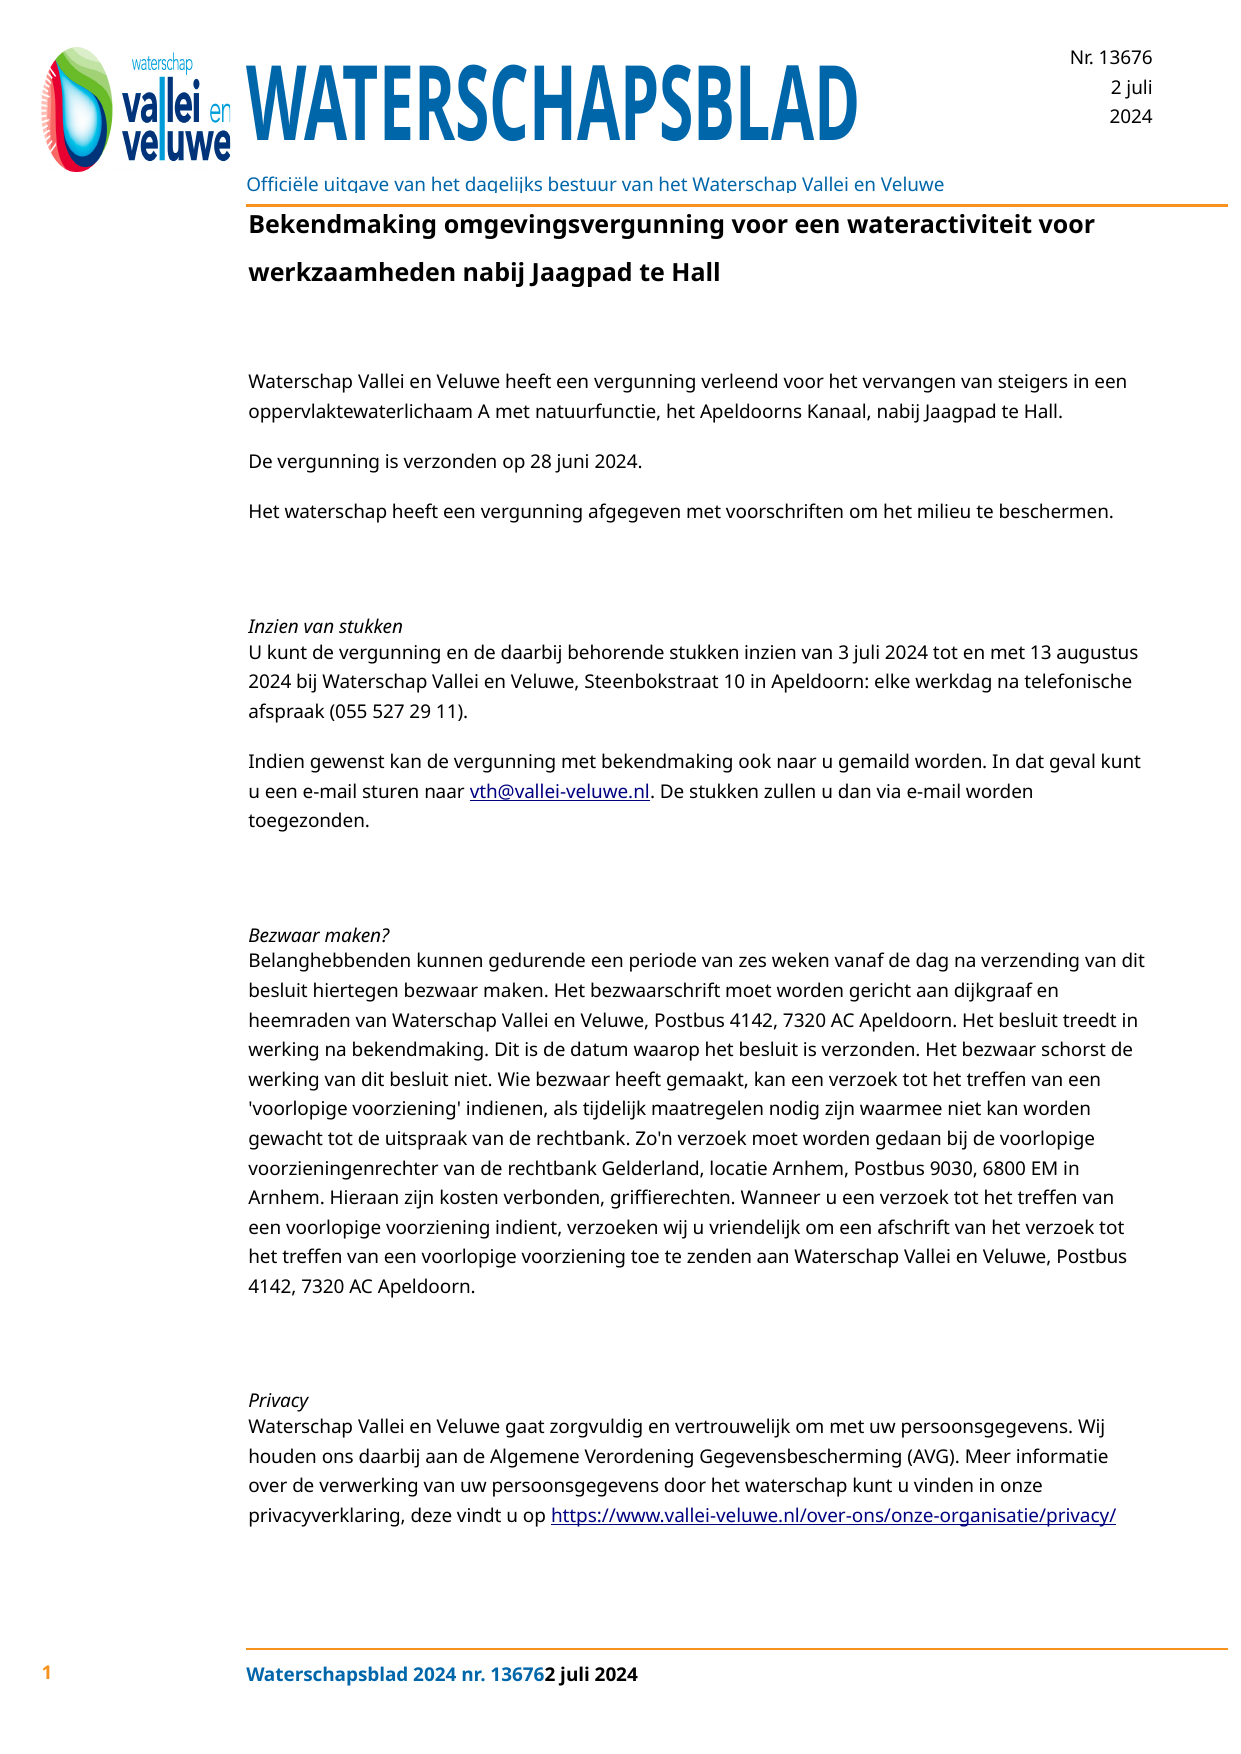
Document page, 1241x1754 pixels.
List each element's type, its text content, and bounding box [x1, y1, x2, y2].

text Het waterschap heeft een vergunning afgegeven met voorschriften om het milieu te beschermen. [248, 499, 1152, 524]
text Inzien van stukken [248, 613, 1152, 639]
text U kunt de vergunning en de daarbij behorende stukken inzien van 3 juli 2024 tot en met 13 augustus 2024 bij Waterschap Vallei en Veluwe, Steenbokstraat 10 in Apeldoorn: elke werkdag na telefonische afspraak (055 527 29 11). [248, 639, 1152, 724]
text Waterschap Vallei en Veluwe gaat zorgvuldig en vertrouwelijk om met uw persoonsgegevens. Wij houden ons daarbij aan de Algemene Verordening Gegevensbescherming (AVG). Meer informatie over de verwerking van uw persoonsgegevens door het waterschap kunt u vinden in onze privacyverklaring, deze vindt u op https://www.vallei-veluwe.nl/over-ons/onze-organisatie/privacy/ [248, 1413, 1152, 1528]
text Bekendmaking omgevingsvergunning voor een wateractiviteit voor werkzaamheden nabij Jaagpad te Hall [248, 207, 1152, 288]
text De vergunning is verzonden op 28 juni 2024. [248, 448, 1152, 474]
text Privacy [248, 1387, 1152, 1413]
text Waterschap Vallei en Veluwe heeft een vergunning verleend voor het vervangen van steigers in een oppervlaktewaterlichaam A met natuurfunctie, het Apeldoorns Kanaal, nabij Jaagpad te Hall. [248, 368, 1152, 424]
text Belanghebbenden kunnen gedurende een periode van zes weken vanaf de dag na verzending van dit besluit hiertegen bezwaar maken. Het bezwaarschrift moet worden gericht aan dijkgraaf en heemraden van Waterschap Vallei en Veluwe, Postbus 4142, 7320 AC Apeldoorn. Het besluit treedt in werking na bekendmaking. Dit is de datum waarop het besluit is verzonden. Het bezwaar schorst de werking van dit besluit niet. Wie bezwaar heeft gemaakt, kan een verzoek tot het treffen van een 'voorlopige voorziening' indienen, als tijdelijk maatregelen nodig zijn waarmee niet kan worden gewacht tot de uitspraak van de rechtbank. Zo'n verzoek moet worden gedaan bij de voorlopige voorzieningenrechter van de rechtbank Gelderland, locatie Arnhem, Postbus 9030, 6800 EM in Arnhem. Hieraan zijn kosten verbonden, griffierechten. Wanneer u een verzoek tot het treffen van een voorlopige voorziening indient, verzoeken wij u vriendelijk om een afschrift van het verzoek tot het treffen van een voorlopige voorziening toe te zenden aan Waterschap Vallei en Veluwe, Postbus 4142, 7320 AC Apeldoorn. [248, 948, 1152, 1299]
text Bezwaar maken? [248, 922, 1152, 948]
picture [41, 47, 231, 172]
text Indien gewenst kan de vergunning met bekendmaking ook naar u gemaild worden. In dat geval kunt u een e-mail sturen naar vth@vallei-veluwe.nl. De stukken zullen u dan via e-mail worden toegezonden. [248, 748, 1152, 833]
